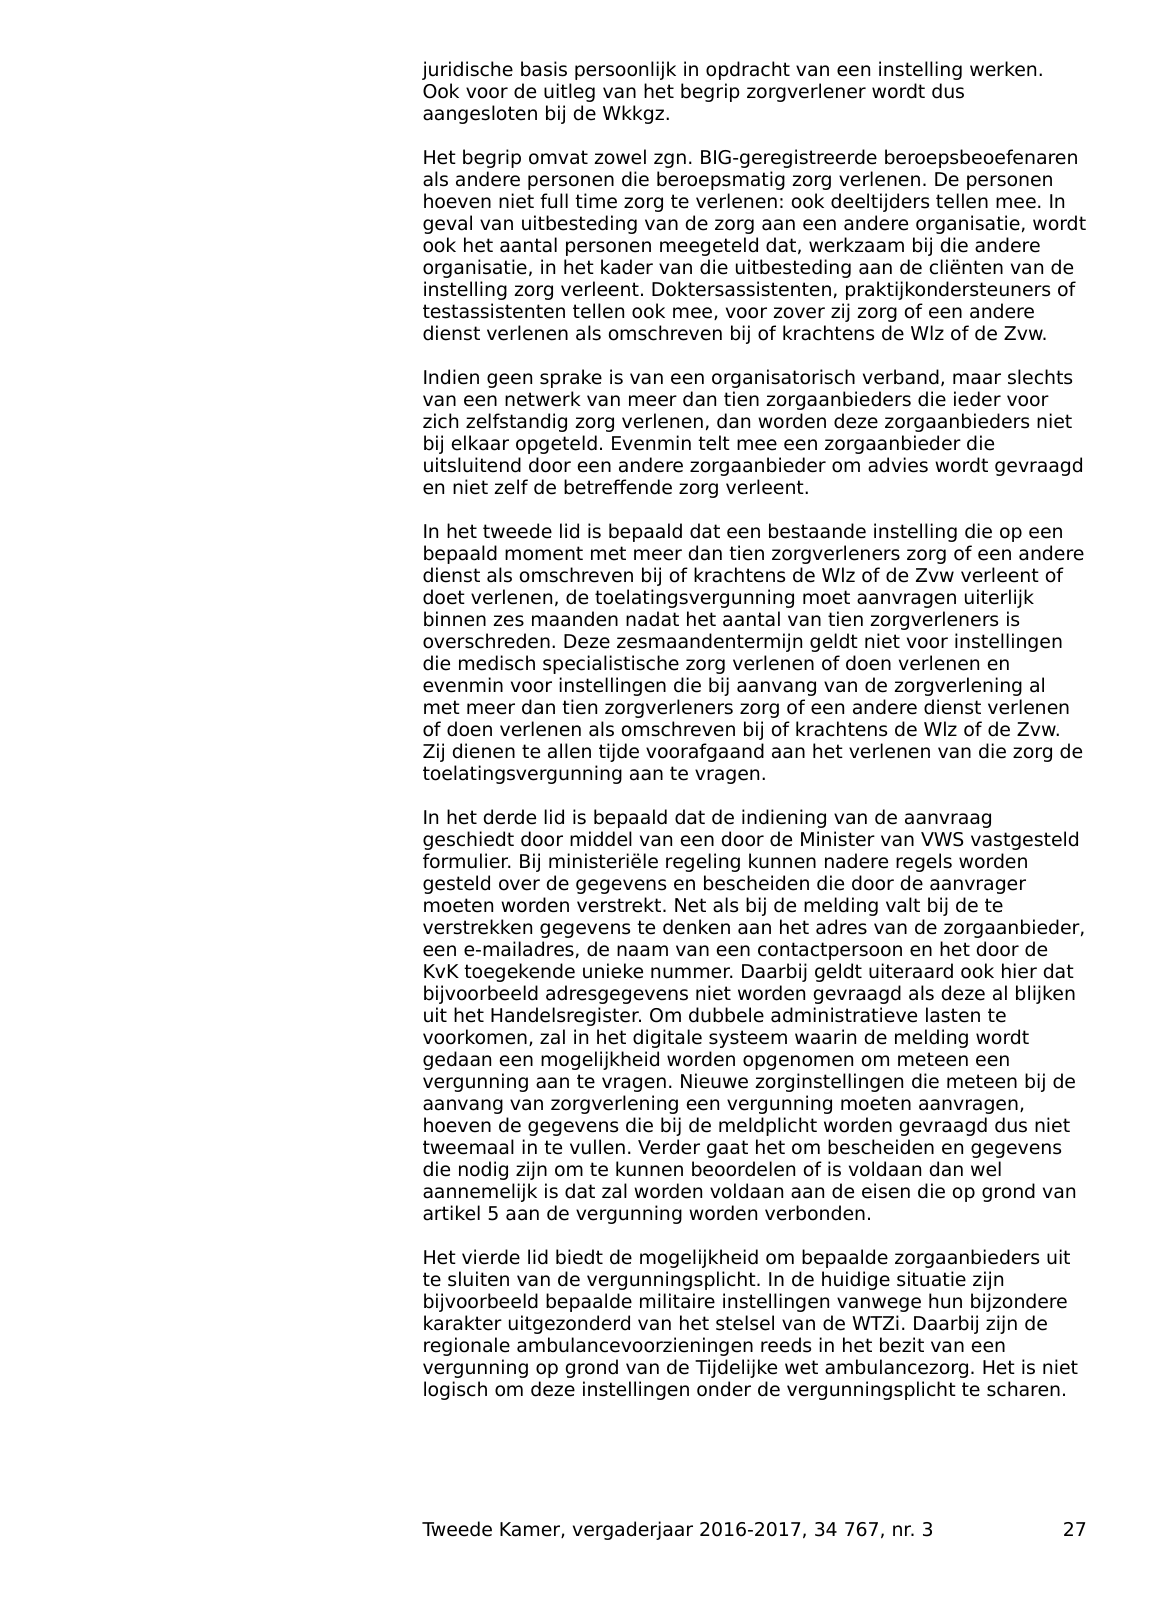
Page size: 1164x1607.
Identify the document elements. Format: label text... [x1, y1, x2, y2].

text Het vierde lid biedt de mogelijkheid om bepaalde zorgaanbieders uit te sluiten van de vergunningsplicht. In de huidige situatie zijn bijvoorbeeld bepaalde militaire instellingen vanwege hun bijzondere karakter uitgezonderd van het stelsel van de WTZi. Daarbij zijn de regionale ambulancevoorzieningen reeds in het bezit van een vergunning op grond van de Tijdelijke wet ambulancezorg. Het is niet logisch om deze instellingen onder de vergunningsplicht te scharen. [422, 1247, 1087, 1401]
text Het begrip omvat zowel zgn. BIG-geregistreerde beroepsbeoefenaren als andere personen die beroepsmatig zorg verlenen. De personen hoeven niet full time zorg te verlenen: ook deeltijders tellen mee. In geval van uitbesteding van de zorg aan een andere organisatie, wordt ook het aantal personen meegeteld dat, werkzaam bij die andere organisatie, in het kader van die uitbesteding aan de cliënten van de instelling zorg verleent. Doktersassistenten, praktijkondersteuners of testassistenten tellen ook mee, voor zover zij zorg of een andere dienst verlenen als omschreven bij of krachtens de Wlz of de Zvw. [422, 147, 1087, 345]
text Indien geen sprake is van een organisatorisch verband, maar slechts van een netwerk van meer dan tien zorgaanbieders die ieder voor zich zelfstandig zorg verlenen, dan worden deze zorgaanbieders niet bij elkaar opgeteld. Evenmin telt mee een zorgaanbieder die uitsluitend door een andere zorgaanbieder om advies wordt gevraagd en niet zelf de betreffende zorg verleent. [422, 367, 1087, 499]
text In het derde lid is bepaald dat de indiening van de aanvraag geschiedt door middel van een door de Minister van VWS vastgesteld formulier. Bij ministeriële regeling kunnen nadere regels worden gesteld over de gegevens en bescheiden die door de aanvrager moeten worden verstrekt. Net als bij de melding valt bij de te verstrekken gegevens te denken aan het adres van de zorgaanbieder, een e-mailadres, de naam van een contactpersoon en het door de KvK toegekende unieke nummer. Daarbij geldt uiteraard ook hier dat bijvoorbeeld adresgegevens niet worden gevraagd als deze al blijken uit het Handelsregister. Om dubbele administratieve lasten te voorkomen, zal in het digitale systeem waarin de melding wordt gedaan een mogelijkheid worden opgenomen om meteen een vergunning aan te vragen. Nieuwe zorginstellingen die meteen bij de aanvang van zorgverlening een vergunning moeten aanvragen, hoeven de gegevens die bij de meldplicht worden gevraagd dus niet tweemaal in te vullen. Verder gaat het om bescheiden en gegevens die nodig zijn om te kunnen beoordelen of is voldaan dan wel aannemelijk is dat zal worden voldaan aan de eisen die op grond van artikel 5 aan de vergunning worden verbonden. [422, 807, 1087, 1225]
text juridische basis persoonlijk in opdracht van een instelling werken. Ook voor de uitleg van het begrip zorgverlener wordt dus aangesloten bij de Wkkgz. [422, 59, 1087, 125]
text In het tweede lid is bepaald dat een bestaande instelling die op een bepaald moment met meer dan tien zorgverleners zorg of een andere dienst als omschreven bij of krachtens de Wlz of de Zvw verleent of doet verlenen, de toelatingsvergunning moet aanvragen uiterlijk binnen zes maanden nadat het aantal van tien zorgverleners is overschreden. Deze zesmaandentermijn geldt niet voor instellingen die medisch specialistische zorg verlenen of doen verlenen en evenmin voor instellingen die bij aanvang van de zorgverlening al met meer dan tien zorgverleners zorg of een andere dienst verlenen of doen verlenen als omschreven bij of krachtens de Wlz of de Zvw. Zij dienen te allen tijde voorafgaand aan het verlenen van die zorg de toelatingsvergunning aan te vragen. [422, 521, 1087, 785]
